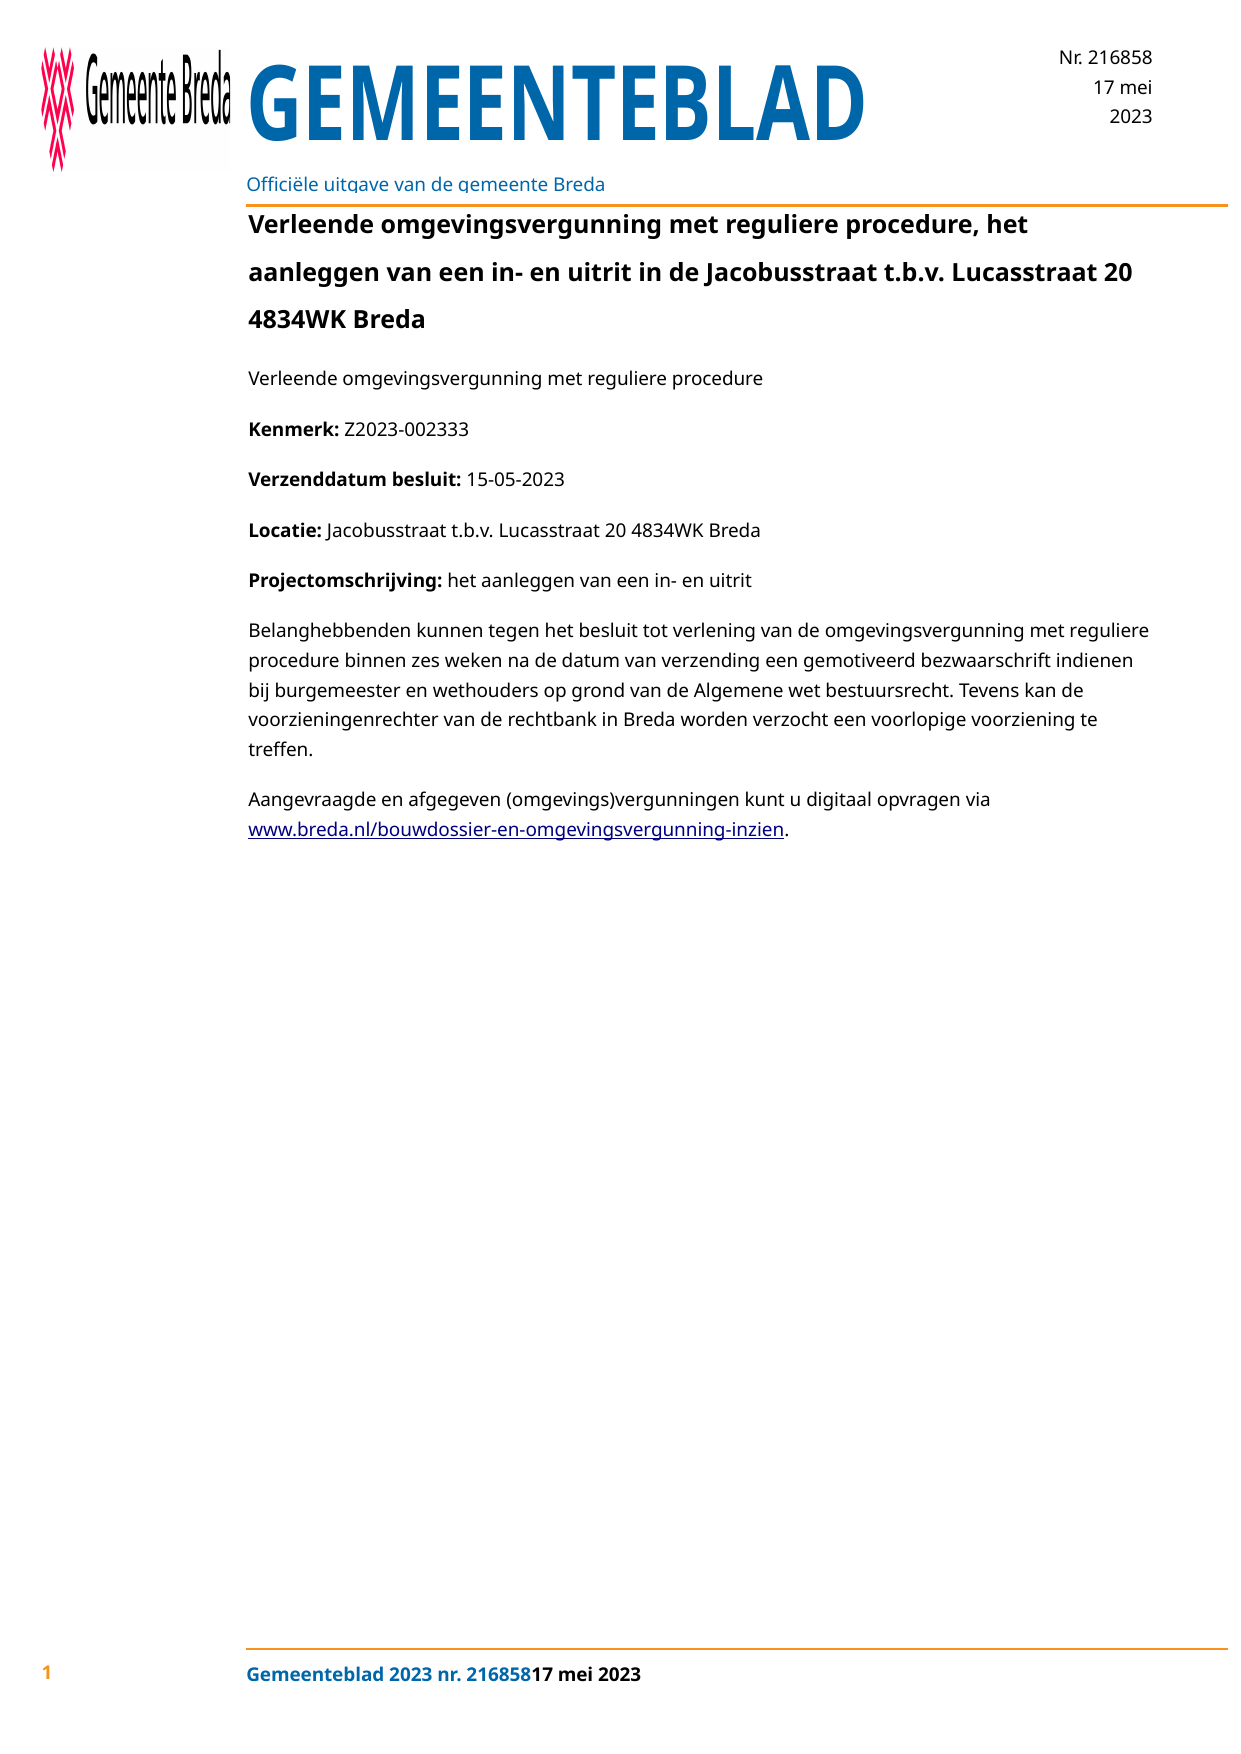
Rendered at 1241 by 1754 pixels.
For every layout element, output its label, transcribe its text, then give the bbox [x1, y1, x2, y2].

text Locatie: Jacobusstraat t.b.v. Lucasstraat 20 4834WK Breda [248, 517, 1152, 542]
text Belanghebbenden kunnen tegen het besluit tot verlening van de omgevingsvergunning met reguliere procedure binnen zes weken na de datum van verzending een gemotiveerd bezwaarschrift indienen bij burgemeester en wethouders op grond van de Algemene wet bestuursrecht. Tevens kan de voorzieningenrechter van de rechtbank in Breda worden verzocht een voorlopige voorziening te treffen. [248, 618, 1152, 762]
text Projectomschrijving: het aanleggen van een in- en uitrit [248, 567, 1152, 593]
text Kenmerk: Z2023-002333 [248, 416, 1152, 442]
text Verleende omgevingsvergunning met reguliere procedure [248, 366, 1152, 391]
picture [41, 47, 231, 172]
text Verleende omgevingsvergunning met reguliere procedure, het aanleggen van een in- en uitrit in de Jacobusstraat t.b.v. Lucasstraat 20 4834WK Breda [248, 207, 1152, 336]
text Verzenddatum besluit: 15-05-2023 [248, 466, 1152, 492]
text Aangevraagde en afgegeven (omgevings)vergunningen kunt u digitaal opvragen via www.breda.nl/bouwdossier-en-omgevingsvergunning-inzien. [248, 786, 1152, 842]
